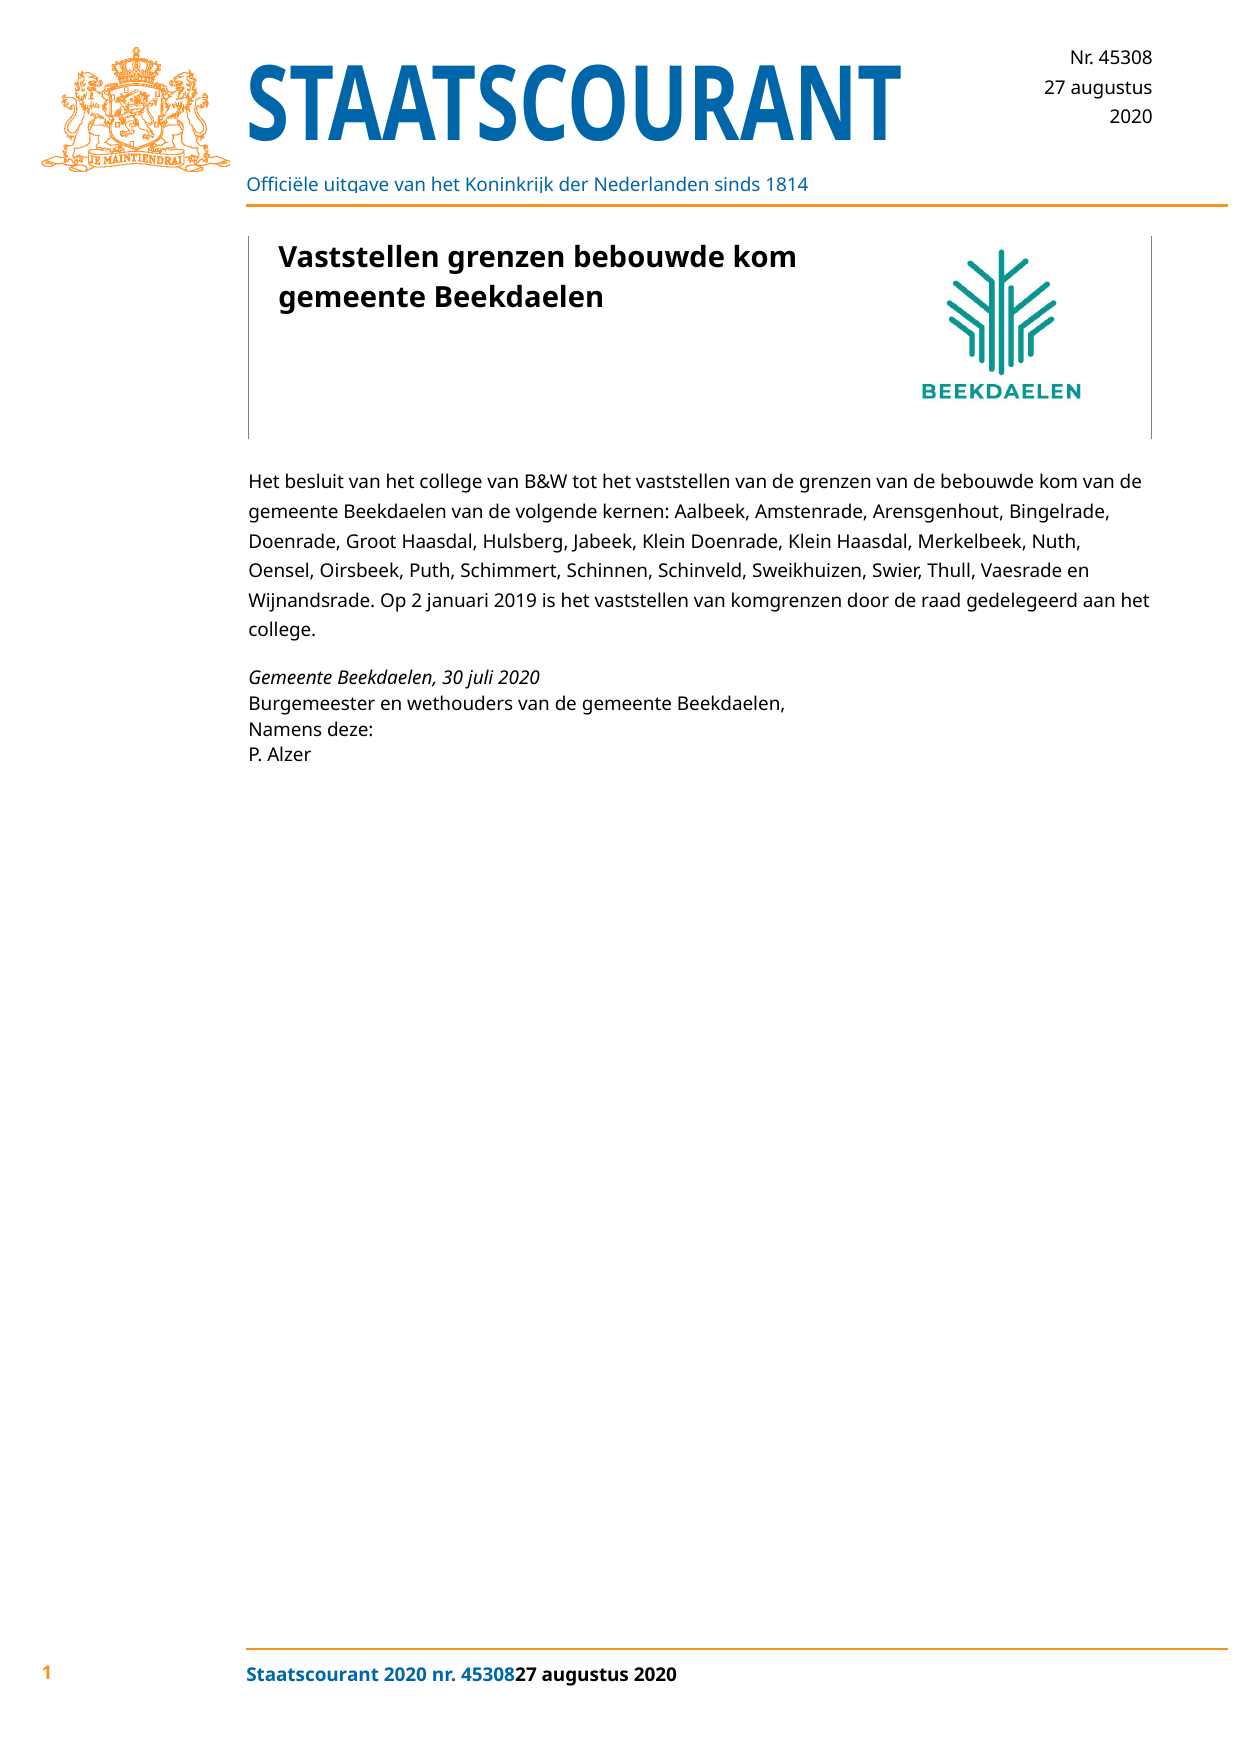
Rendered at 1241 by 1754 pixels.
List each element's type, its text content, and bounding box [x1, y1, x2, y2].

table_header Vaststellen grenzen bebouwde kom gemeente Beekdaelen [249, 236, 850, 439]
picture [41, 47, 231, 172]
text Namens deze: [248, 716, 1152, 742]
picture [912, 236, 1090, 414]
table_header [1090, 236, 1151, 413]
text Gemeente Beekdaelen, 30 juli 2020 [248, 664, 1152, 690]
text Burgemeester en wethouders van de gemeente Beekdaelen, [248, 690, 1152, 716]
text P. Alzer [248, 742, 1152, 767]
table_header [850, 414, 1151, 439]
table_header [850, 236, 912, 413]
text Het besluit van het college van B&W tot het vaststellen van de grenzen van de bebouwde kom van de gemeente Beekdaelen van de volgende kernen: Aalbeek, Amstenrade, Arensgenhout, Bingelrade, Doenrade, Groot Haasdal, Hulsberg, Jabeek, Klein Doenrade, Klein Haasdal, Merkelbeek, Nuth, Oensel, Oirsbeek, Puth, Schimmert, Schinnen, Schinveld, Sweikhuizen, Swier, Thull, Vaesrade en Wijnandsrade. Op 2 januari 2019 is het vaststellen van komgrenzen door de raad gedelegeerd aan het college. [248, 469, 1152, 642]
